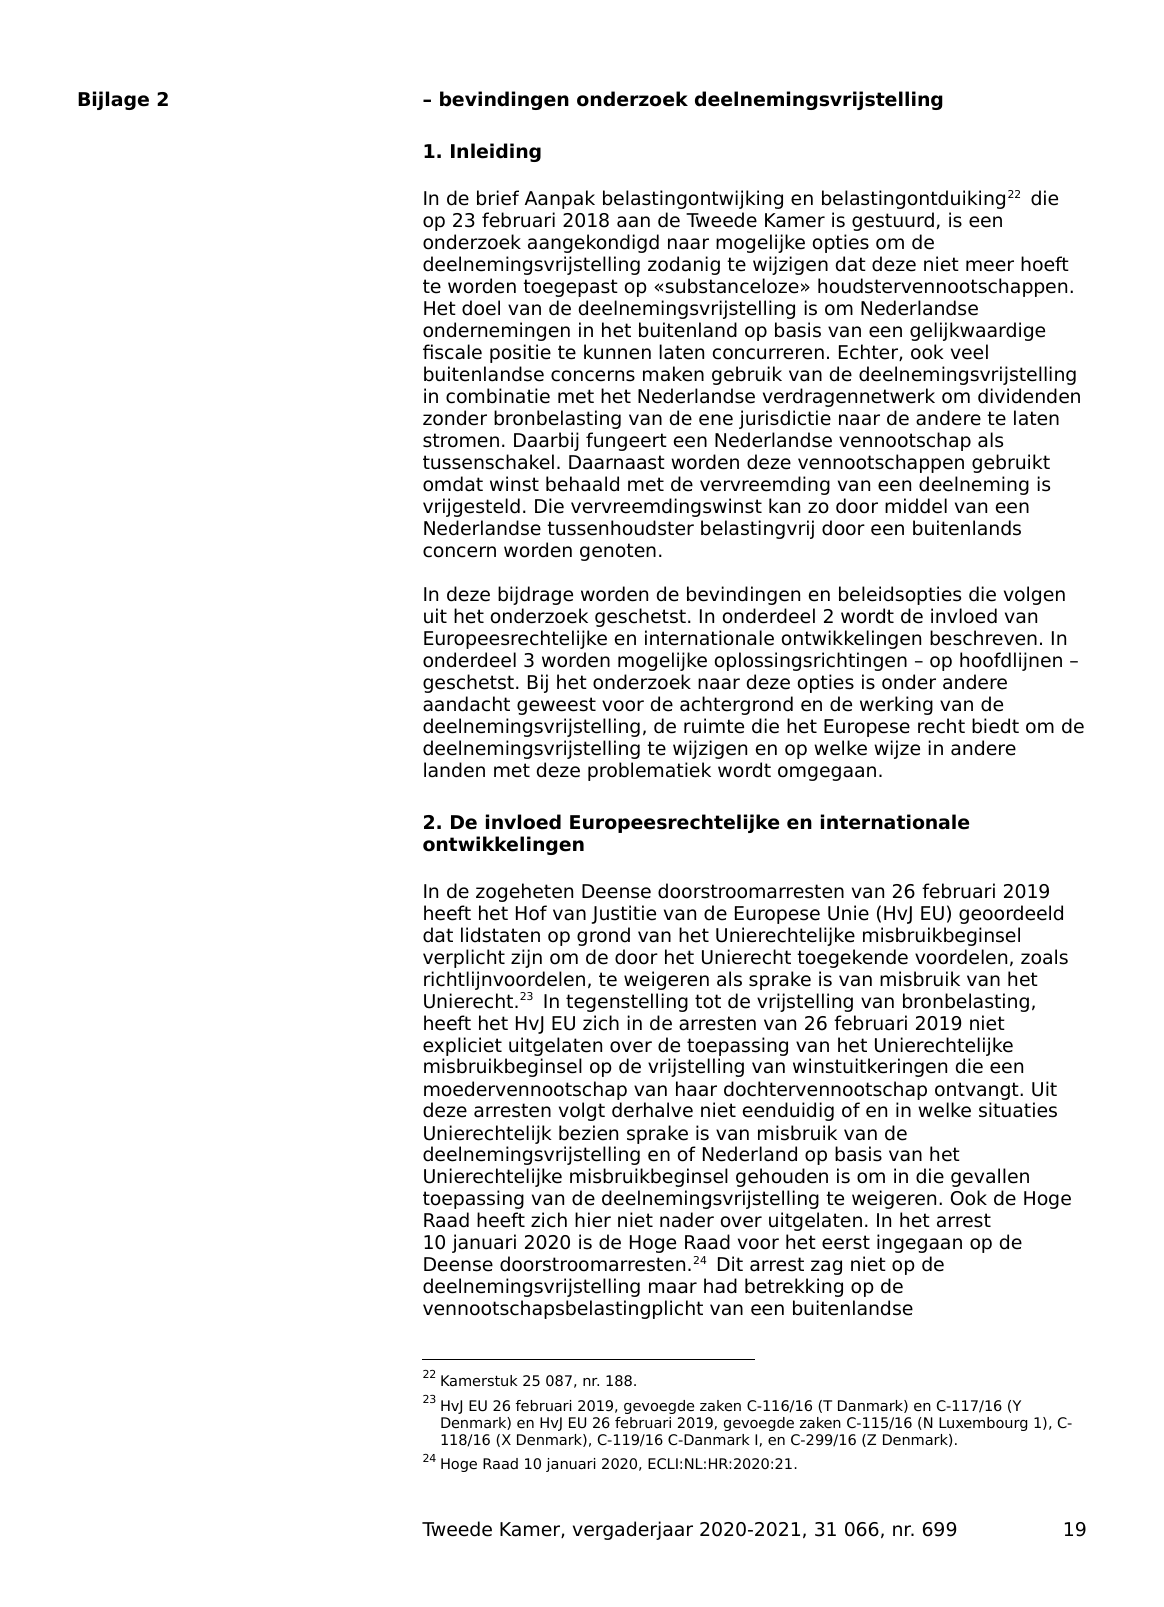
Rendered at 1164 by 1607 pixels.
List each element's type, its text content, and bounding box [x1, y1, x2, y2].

subtitle Bijlage 2 – bevindingen onderzoek deelnemingsvrijstelling [77, 89, 1087, 111]
text In de brief Aanpak belastingontwijking en belastingontduiking die op 23 februari 2018 aan de Tweede Kamer is gestuurd, is een onderzoek aangekondigd naar mogelijke opties om de deelnemingsvrijstelling zodanig te wijzigen dat deze niet meer hoeft te worden toegepast op «substanceloze» houdstervennootschappen. Het doel van de deelnemingsvrijstelling is om Nederlandse ondernemingen in het buitenland op basis van een gelijkwaardige fiscale positie te kunnen laten concurreren. Echter, ook veel buitenlandse concerns maken gebruik van de deelnemingsvrijstelling in combinatie met het Nederlandse verdragennetwerk om dividenden zonder bronbelasting van de ene jurisdictie naar de andere te laten stromen. Daarbij fungeert een Nederlandse vennootschap als tussenschakel. Daarnaast worden deze vennootschappen gebruikt omdat winst behaald met de vervreemding van een deelneming is vrijgesteld. Die vervreemdingswinst kan zo door middel van een Nederlandse tussenhoudster belastingvrij door een buitenlands concern worden genoten. [422, 188, 1087, 562]
text In deze bijdrage worden de bevindingen en beleidsopties die volgen uit het onderzoek geschetst. In onderdeel 2 wordt de invloed van Europeesrechtelijke en internationale ontwikkelingen beschreven. In onderdeel 3 worden mogelijke oplossingsrichtingen – op hoofdlijnen – geschetst. Bij het onderzoek naar deze opties is onder andere aandacht geweest voor de achtergrond en de werking van de deelnemingsvrijstelling, de ruimte die het Europese recht biedt om de deelnemingsvrijstelling te wijzigen en op welke wijze in andere landen met deze problematiek wordt omgegaan. [422, 584, 1087, 782]
text Hoge Raad 10 januari 2020, ECLI:NL:HR:2020:21. [422, 1452, 1087, 1474]
subtitle 1. Inleiding [422, 141, 1087, 163]
subtitle 2. De invloed Europeesrechtelijke en internationale ontwikkelingen [422, 812, 1087, 856]
text Kamerstuk 25 087, nr. 188. [422, 1368, 1087, 1391]
text HvJ EU 26 februari 2019, gevoegde zaken C-116/16 (T Danmark) en C-117/16 (Y Denmark) en HvJ EU 26 februari 2019, gevoegde zaken C-115/16 (N Luxembourg 1), C-118/16 (X Denmark), C-119/16 C-Danmark I, en C-299/16 (Z Denmark). [422, 1393, 1087, 1449]
text In de zogeheten Deense doorstroomarresten van 26 februari 2019 heeft het Hof van Justitie van de Europese Unie (HvJ EU) geoordeeld dat lidstaten op grond van het Unierechtelijke misbruikbeginsel verplicht zijn om de door het Unierecht toegekende voordelen, zoals richtlijnvoordelen, te weigeren als sprake is van misbruik van het Unierecht. In tegenstelling tot de vrijstelling van bronbelasting, heeft het HvJ EU zich in de arresten van 26 februari 2019 niet expliciet uitgelaten over de toepassing van het Unierechtelijke misbruikbeginsel op de vrijstelling van winstuitkeringen die een moedervennootschap van haar dochtervennootschap ontvangt. Uit deze arresten volgt derhalve niet eenduidig of en in welke situaties Unierechtelijk bezien sprake is van misbruik van de deelnemingsvrijstelling en of Nederland op basis van het Unierechtelijke misbruikbeginsel gehouden is om in die gevallen toepassing van de deelnemingsvrijstelling te weigeren. Ook de Hoge Raad heeft zich hier niet nader over uitgelaten. In het arrest 10 januari 2020 is de Hoge Raad voor het eerst ingegaan op de Deense doorstroomarresten. Dit arrest zag niet op de deelnemingsvrijstelling maar had betrekking op de vennootschapsbelastingplicht van een buitenlandse [422, 881, 1087, 1320]
